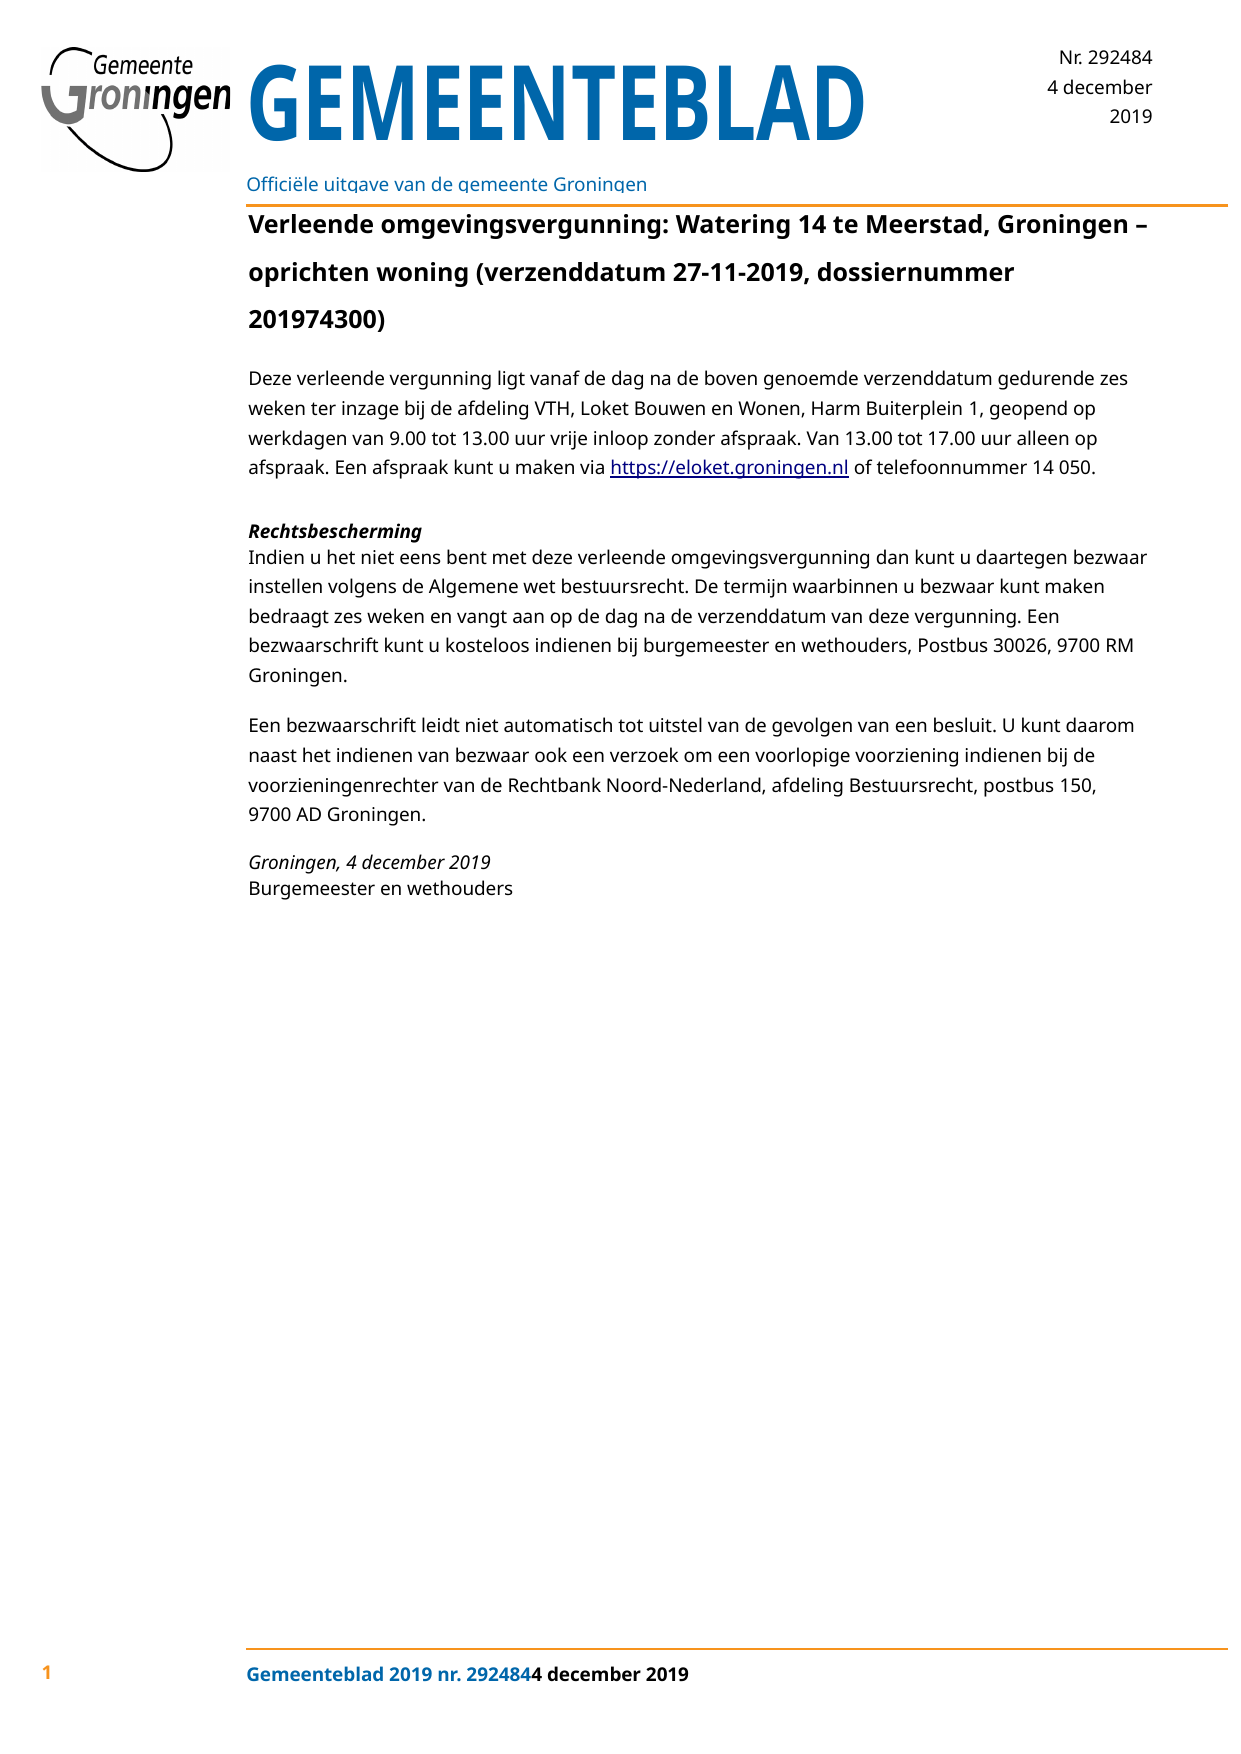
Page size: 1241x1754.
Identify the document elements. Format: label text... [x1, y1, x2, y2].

picture [41, 47, 231, 172]
text Een bezwaarschrift leidt niet automatisch tot uitstel van de gevolgen van een besluit. U kunt daarom naast het indienen van bezwaar ook een verzoek om een voorlopige voorziening indienen bij de voorzieningenrechter van de Rechtbank Noord-Nederland, afdeling Bestuursrecht, postbus 150, 9700 AD Groningen. [248, 713, 1152, 827]
text Burgemeester en wethouders [248, 875, 1152, 901]
text Verleende omgevingsvergunning: Watering 14 te Meerstad, Groningen – oprichten woning (verzenddatum 27-11-2019, dossiernummer 201974300) [248, 207, 1152, 336]
text Groningen, 4 december 2019 [248, 849, 1152, 875]
text Rechtsbescherming [248, 518, 1152, 544]
text Indien u het niet eens bent met deze verleende omgevingsvergunning dan kunt u daartegen bezwaar instellen volgens de Algemene wet bestuursrecht. De termijn waarbinnen u bezwaar kunt maken bedraagt zes weken en vangt aan op de dag na de verzenddatum van deze vergunning. Een bezwaarschrift kunt u kosteloos indienen bij burgemeester en wethouders, Postbus 30026, 9700 RM Groningen. [248, 544, 1152, 688]
text Deze verleende vergunning ligt vanaf de dag na de boven genoemde verzenddatum gedurende zes weken ter inzage bij de afdeling VTH, Loket Bouwen en Wonen, Harm Buiterplein 1, geopend op werkdagen van 9.00 tot 13.00 uur vrije inloop zonder afspraak. Van 13.00 tot 17.00 uur alleen op afspraak. Een afspraak kunt u maken via https://eloket.groningen.nl of telefoonnummer 14 050. [248, 366, 1152, 480]
